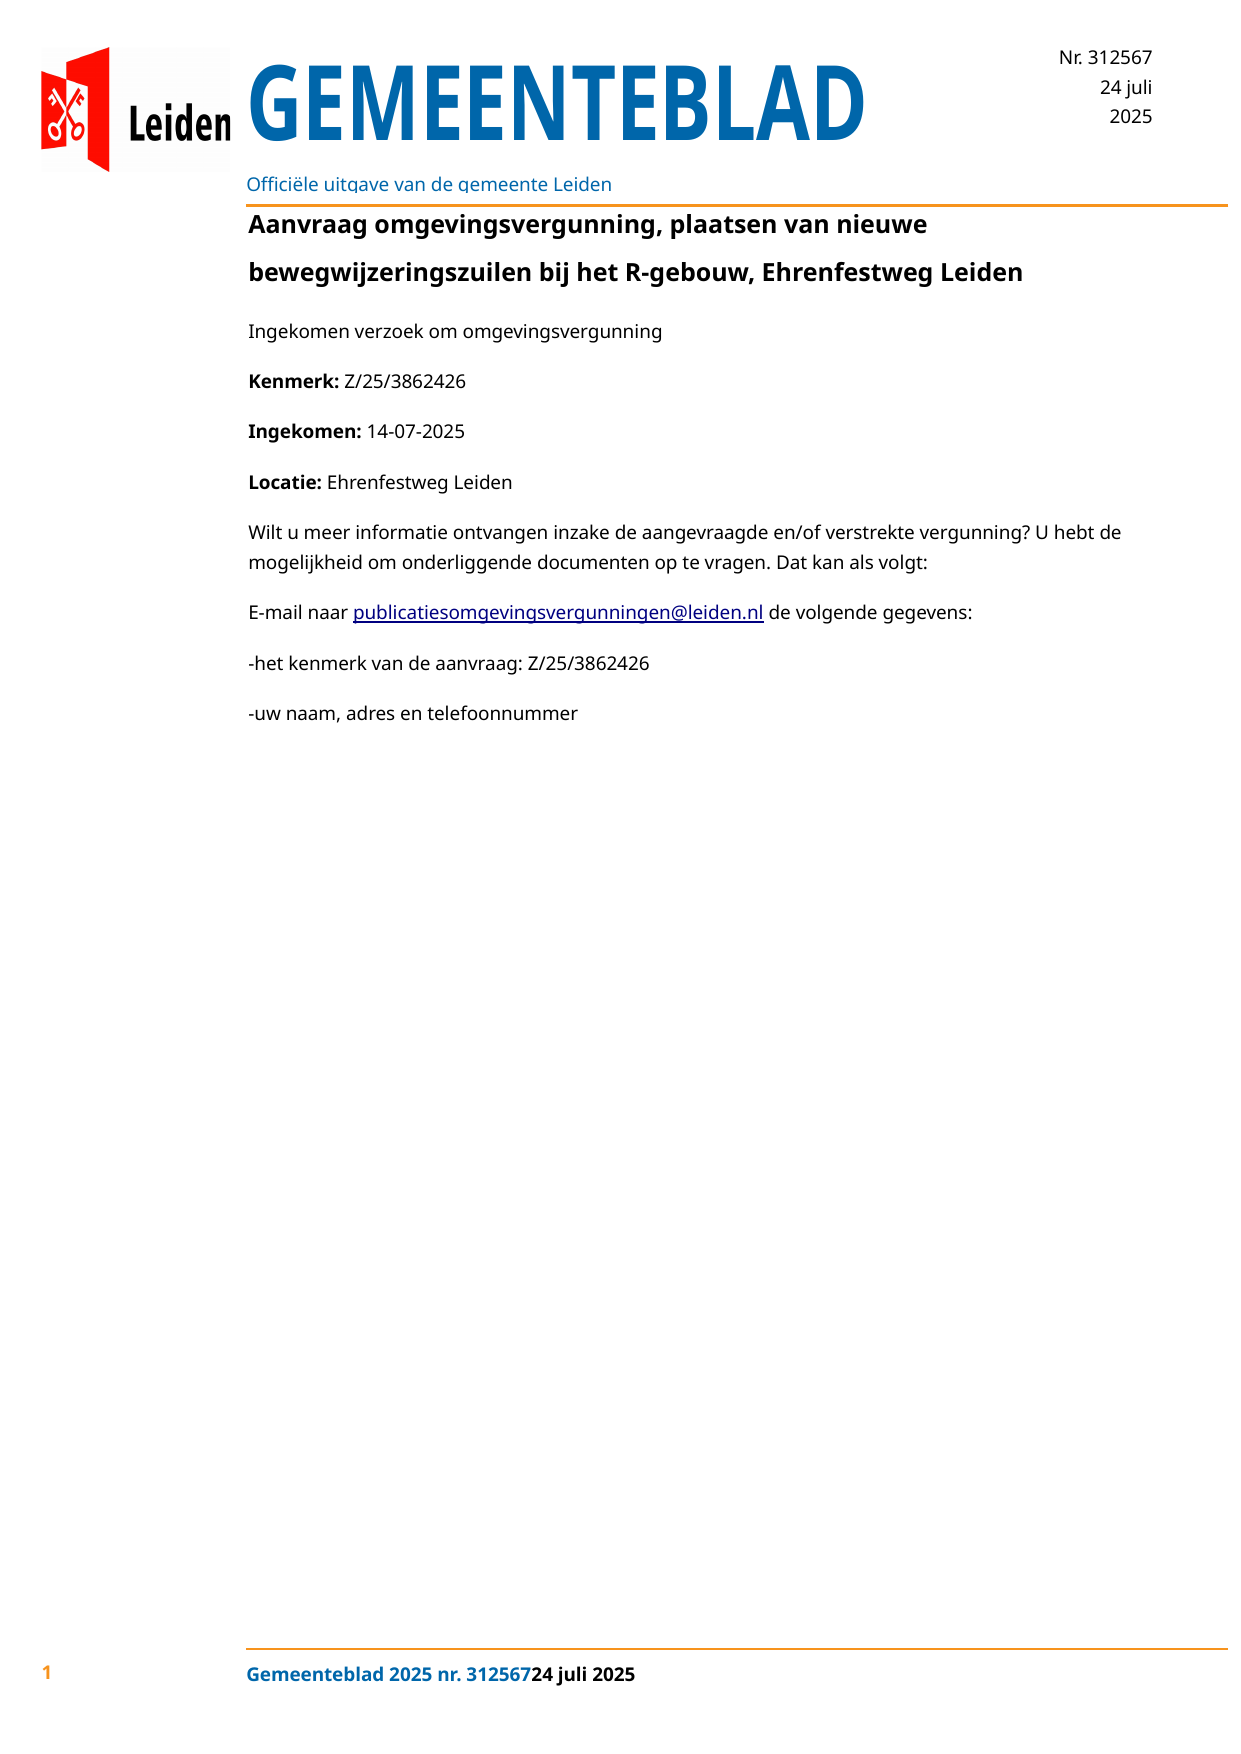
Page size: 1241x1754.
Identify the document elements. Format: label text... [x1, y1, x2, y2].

text Ingekomen: 14-07-2025 [248, 419, 1152, 444]
text Wilt u meer informatie ontvangen inzake de aangevraagde en/of verstrekte vergunning? U hebt de mogelijkheid om onderliggende documenten op te vragen. Dat kan als volgt: [248, 519, 1152, 575]
text Aanvraag omgevingsvergunning, plaatsen van nieuwe bewegwijzeringszuilen bij het R-gebouw, Ehrenfestweg Leiden [248, 207, 1152, 288]
text -uw naam, adres en telefoonnummer [248, 700, 1152, 726]
text E-mail naar publicatiesomgevingsvergunningen@leiden.nl de volgende gegevens: [248, 599, 1152, 625]
text Kenmerk: Z/25/3862426 [248, 368, 1152, 394]
text Ingekomen verzoek om omgevingsvergunning [248, 318, 1152, 344]
text Locatie: Ehrenfestweg Leiden [248, 469, 1152, 495]
picture [41, 47, 231, 172]
text -het kenmerk van de aanvraag: Z/25/3862426 [248, 650, 1152, 676]
